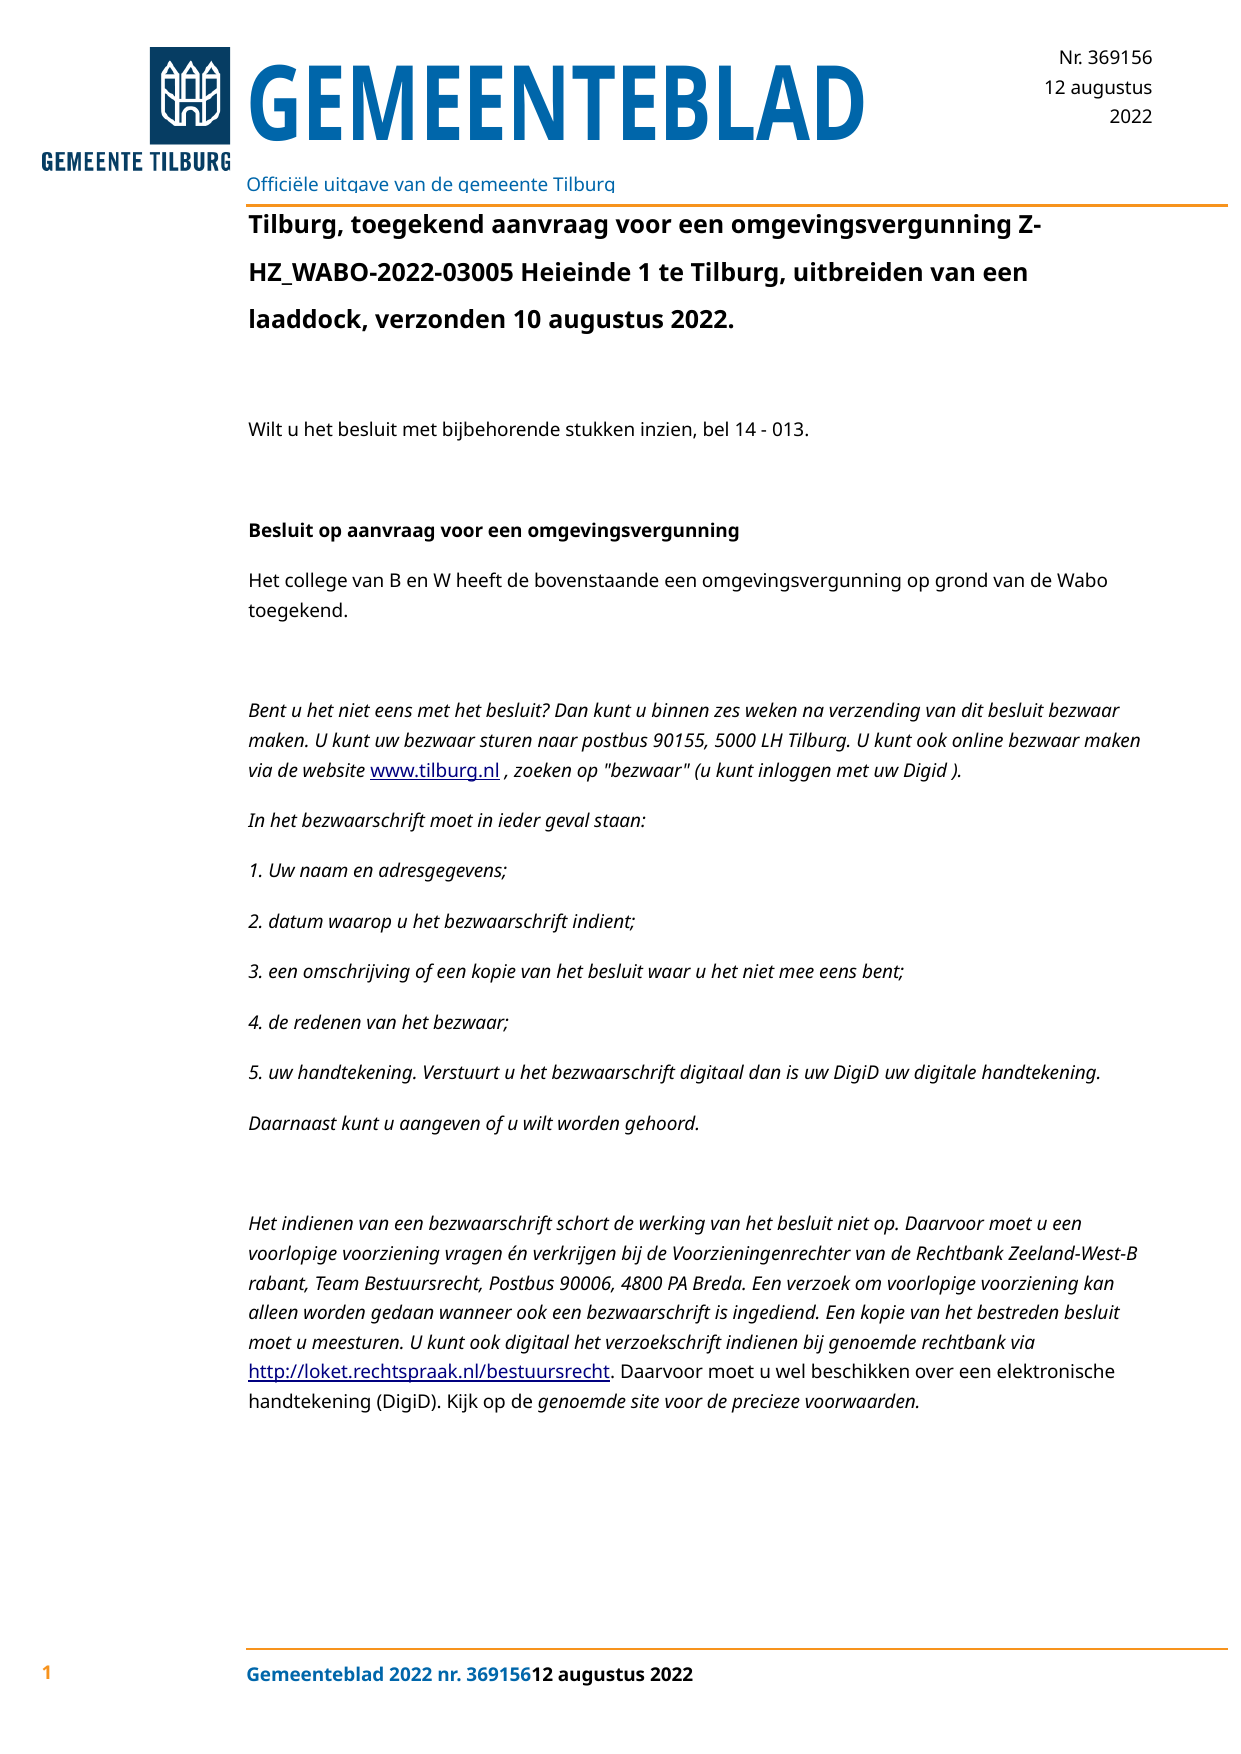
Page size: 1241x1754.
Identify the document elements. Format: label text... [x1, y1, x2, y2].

text Het indienen van een bezwaarschrift schort de werking van het besluit niet op. Daarvoor moet u een voorlopige voorziening vragen én verkrijgen bij de Voorzieningenrechter van de Rechtbank Zeeland-West-B rabant, Team Bestuursrecht, Postbus 90006, 4800 PA Breda. Een verzoek om voorlopige voorziening kan alleen worden gedaan wanneer ook een bezwaarschrift is ingediend. Een kopie van het bestreden besluit moet u meesturen. U kunt ook digitaal het verzoekschrift indienen bij genoemde rechtbank via http://loket.rechtspraak.nl/bestuursrecht. Daarvoor moet u wel beschikken over een elektronische handtekening (DigiD). Kijk op de genoemde site voor de precieze voorwaarden. [248, 1211, 1152, 1414]
text Tilburg, toegekend aanvraag voor een omgevingsvergunning Z-HZ_WABO-2022-03005 Heieinde 1 te Tilburg, uitbreiden van een laaddock, verzonden 10 augustus 2022. [248, 207, 1152, 336]
text In het bezwaarschrift moet in ieder geval staan: [248, 807, 1152, 833]
text 5. uw handtekening. Verstuurt u het bezwaarschrift digitaal dan is uw DigiD uw digitale handtekening. [248, 1059, 1152, 1085]
text 3. een omschrijving of een kopie van het besluit waar u het niet mee eens bent; [248, 958, 1152, 984]
text Het college van B en W heeft de bovenstaande een omgevingsvergunning op grond van de Wabo toegekend. [248, 567, 1152, 622]
text Bent u het niet eens met het besluit? Dan kunt u binnen zes weken na verzending van dit besluit bezwaar maken. U kunt uw bezwaar sturen naar postbus 90155, 5000 LH Tilburg. U kunt ook online bezwaar maken via de website www.tilburg.nl , zoeken op "bezwaar" (u kunt inloggen met uw Digid ). [248, 698, 1152, 782]
text 2. datum waarop u het bezwaarschrift indient; [248, 908, 1152, 934]
text 4. de redenen van het bezwaar; [248, 1009, 1152, 1034]
picture [41, 47, 231, 172]
text Daarnaast kunt u aangeven of u wilt worden gehoord. [248, 1110, 1152, 1135]
text 1. Uw naam en adresgegevens; [248, 858, 1152, 883]
text Wilt u het besluit met bijbehorende stukken inzien, bel 14 - 013. [248, 416, 1152, 442]
text Besluit op aanvraag voor een omgevingsvergunning [248, 517, 1152, 542]
